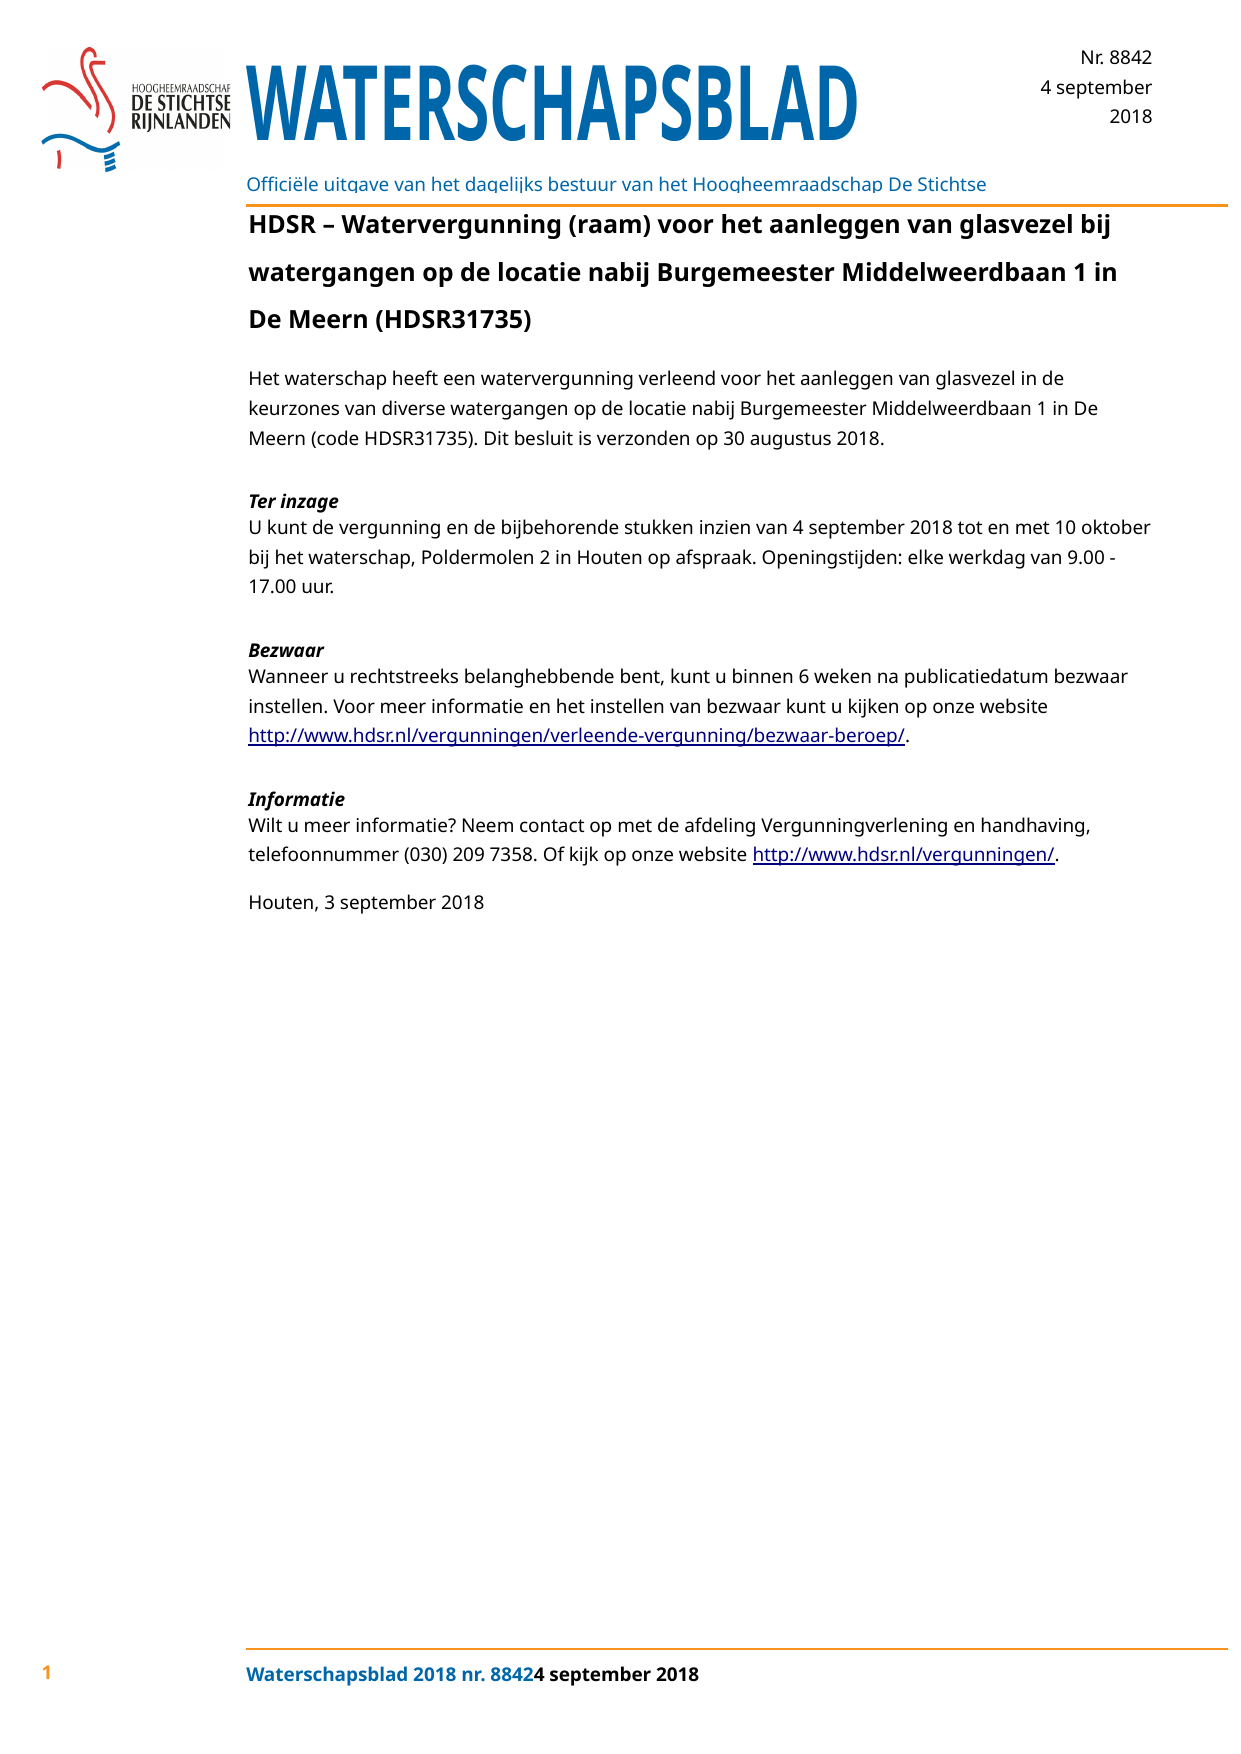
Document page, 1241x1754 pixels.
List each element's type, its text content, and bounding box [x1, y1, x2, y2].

text U kunt de vergunning en de bijbehorende stukken inzien van 4 september 2018 tot en met 10 oktober bij het waterschap, Poldermolen 2 in Houten op afspraak. Openingstijden: elke werkdag van 9.00 - 17.00 uur. [248, 514, 1152, 599]
text Wanneer u rechtstreeks belanghebbende bent, kunt u binnen 6 weken na publicatiedatum bezwaar instellen. Voor meer informatie en het instellen van bezwaar kunt u kijken op onze website http://www.hdsr.nl/vergunningen/verleende-vergunning/bezwaar-beroep/. [248, 663, 1152, 748]
picture [41, 47, 231, 172]
text Het waterschap heeft een watervergunning verleend voor het aanleggen van glasvezel in de keurzones van diverse watergangen op de locatie nabij Burgemeester Middelweerdbaan 1 in De Meern (code HDSR31735). Dit besluit is verzonden op 30 augustus 2018. [248, 366, 1152, 450]
text Houten, 3 september 2018 [248, 889, 1152, 915]
text HDSR – Watervergunning (raam) voor het aanleggen van glasvezel bij watergangen op de locatie nabij Burgemeester Middelweerdbaan 1 in De Meern (HDSR31735) [248, 207, 1152, 336]
text Wilt u meer informatie? Neem contact op met de afdeling Vergunningverlening en handhaving, telefoonnummer (030) 209 7358. Of kijk op onze website http://www.hdsr.nl/vergunningen/. [248, 812, 1152, 867]
text Bezwaar [248, 637, 1152, 663]
text Informatie [248, 786, 1152, 812]
text Ter inzage [248, 489, 1152, 514]
